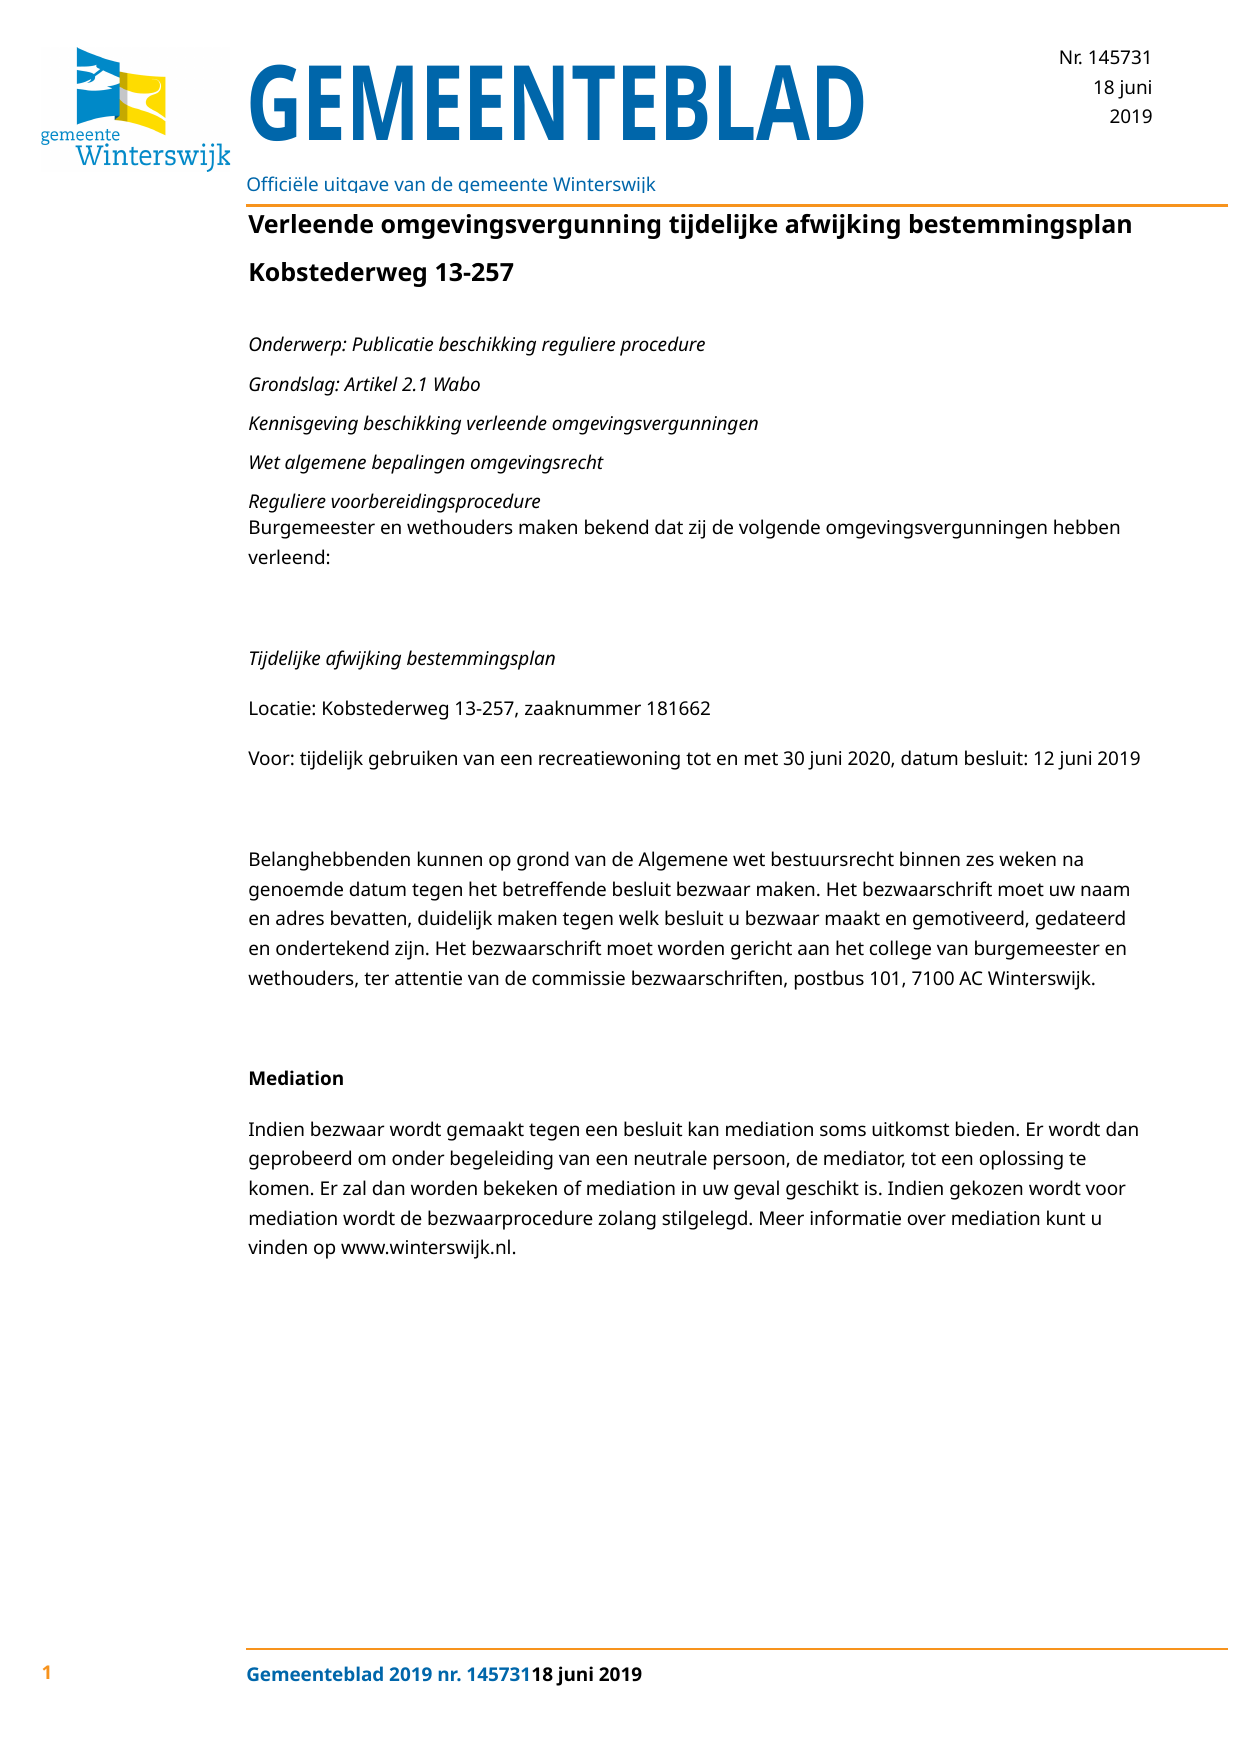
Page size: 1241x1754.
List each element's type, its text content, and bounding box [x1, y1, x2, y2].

text Grondslag: Artikel 2.1 Wabo [248, 371, 1152, 396]
text Wet algemene bepalingen omgevingsrecht [248, 449, 1152, 475]
text Tijdelijke afwijking bestemmingsplan [248, 645, 1152, 670]
picture [225, 153, 231, 162]
text Voor: tijdelijk gebruiken van een recreatiewoning tot en met 30 juni 2020, datum besluit: 12 juni 2019 [248, 746, 1152, 771]
text Mediation [248, 1066, 1152, 1091]
text Indien bezwaar wordt gemaakt tegen een besluit kan mediation soms uitkomst bieden. Er wordt dan geprobeerd om onder begeleiding van een neutrale persoon, de mediator, tot een oplossing te komen. Er zal dan worden bekeken of mediation in uw geval geschikt is. Indien gekozen wordt voor mediation wordt de bezwaarprocedure zolang stilgelegd. Meer informatie over mediation kunt u vinden op www.winterswijk.nl. [248, 1116, 1152, 1260]
text Kennisgeving beschikking verleende omgevingsvergunningen [248, 410, 1152, 436]
text Onderwerp: Publicatie beschikking reguliere procedure [248, 331, 1152, 357]
text Reguliere voorbereidingsprocedure [248, 488, 1152, 514]
text Verleende omgevingsvergunning tijdelijke afwijking bestemmingsplan Kobstederweg 13-257 [248, 207, 1152, 288]
picture [41, 47, 231, 172]
text Locatie: Kobstederweg 13-257, zaaknummer 181662 [248, 695, 1152, 721]
text Burgemeester en wethouders maken bekend dat zij de volgende omgevingsvergunningen hebben verleend: [248, 514, 1152, 569]
text Belanghebbenden kunnen op grond van de Algemene wet bestuursrecht binnen zes weken na genoemde datum tegen het betreffende besluit bezwaar maken. Het bezwaarschrift moet uw naam en adres bevatten, duidelijk maken tegen welk besluit u bezwaar maakt en gemotiveerd, gedateerd en ondertekend zijn. Het bezwaarschrift moet worden gericht aan het college van burgemeester en wethouders, ter attentie van de commissie bezwaarschriften, postbus 101, 7100 AC Winterswijk. [248, 846, 1152, 990]
